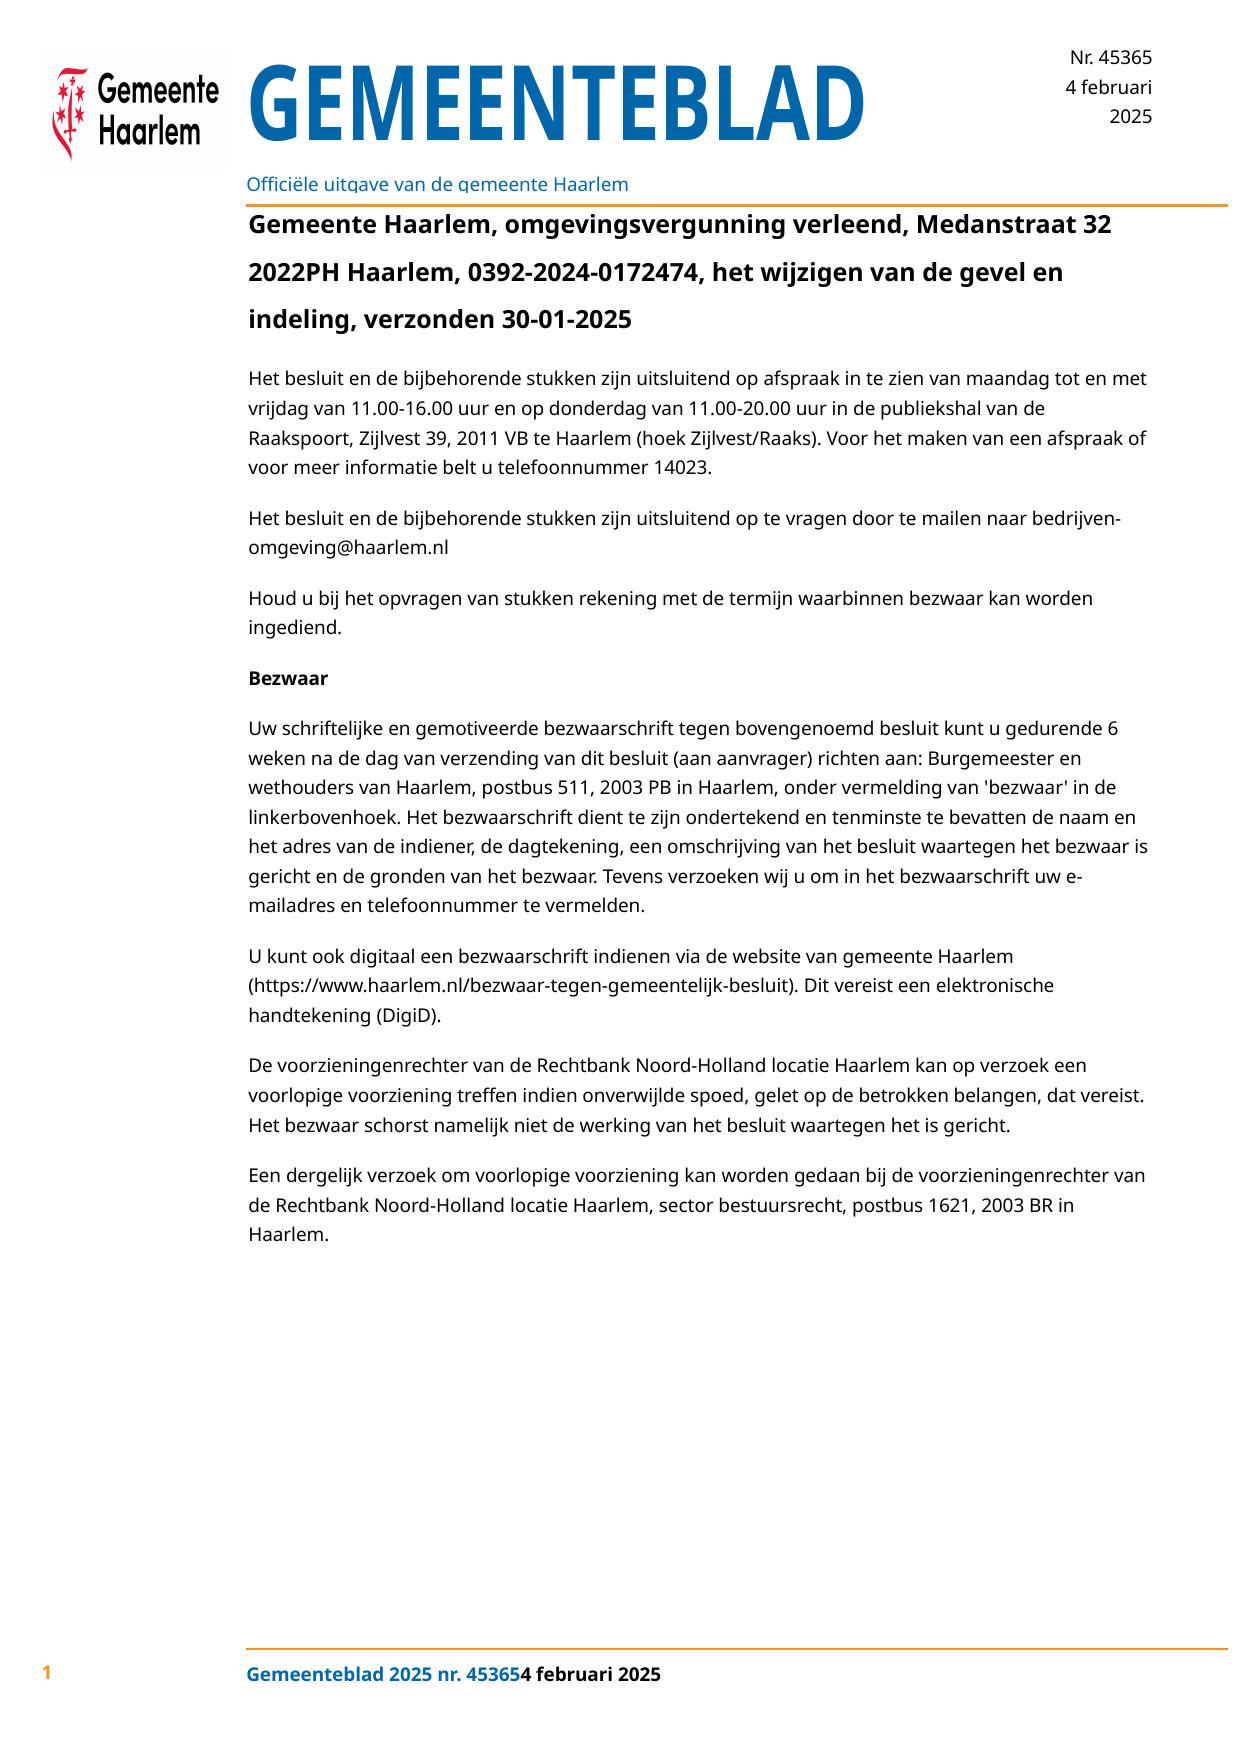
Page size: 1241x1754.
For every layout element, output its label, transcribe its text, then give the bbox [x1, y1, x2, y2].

text Het besluit en de bijbehorende stukken zijn uitsluitend op afspraak in te zien van maandag tot en met vrijdag van 11.00-16.00 uur en op donderdag van 11.00-20.00 uur in de publiekshal van de Raakspoort, Zijlvest 39, 2011 VB te Haarlem (hoek Zijlvest/Raaks). Voor het maken van een afspraak of voor meer informatie belt u telefoonnummer 14023. [248, 366, 1152, 480]
picture [41, 47, 231, 172]
text Bezwaar [248, 665, 1152, 690]
text Een dergelijk verzoek om voorlopige voorziening kan worden gedaan bij de voorzieningenrechter van de Rechtbank Noord-Holland locatie Haarlem, sector bestuursrecht, postbus 1621, 2003 BR in Haarlem. [248, 1162, 1152, 1247]
text Uw schriftelijke en gemotiveerde bezwaarschrift tegen bovengenoemd besluit kunt u gedurende 6 weken na de dag van verzending van dit besluit (aan aanvrager) richten aan: Burgemeester en wethouders van Haarlem, postbus 511, 2003 PB in Haarlem, onder vermelding van 'bezwaar' in de linkerbovenhoek. Het bezwaarschrift dient te zijn ondertekend en tenminste te bevatten de naam en het adres van de indiener, de dagtekening, een omschrijving van het besluit waartegen het bezwaar is gericht en de gronden van het bezwaar. Tevens verzoeken wij u om in het bezwaarschrift uw e-mailadres en telefoonnummer te vermelden. [248, 715, 1152, 918]
text De voorzieningenrechter van de Rechtbank Noord-Holland locatie Haarlem kan op verzoek een voorlopige voorziening treffen indien onverwijlde spoed, gelet op de betrokken belangen, dat vereist. Het bezwaar schorst namelijk niet de werking van het besluit waartegen het is gericht. [248, 1053, 1152, 1137]
text U kunt ook digitaal een bezwaarschrift indienen via de website van gemeente Haarlem (https://www.haarlem.nl/bezwaar-tegen-gemeentelijk-besluit). Dit vereist een elektronische handtekening (DigiD). [248, 943, 1152, 1028]
text Houd u bij het opvragen van stukken rekening met de termijn waarbinnen bezwaar kan worden ingediend. [248, 585, 1152, 640]
text Gemeente Haarlem, omgevingsvergunning verleend, Medanstraat 32 2022PH Haarlem, 0392-2024-0172474, het wijzigen van de gevel en indeling, verzonden 30-01-2025 [248, 207, 1152, 336]
text Het besluit en de bijbehorende stukken zijn uitsluitend op te vragen door te mailen naar bedrijven-omgeving@haarlem.nl [248, 505, 1152, 560]
